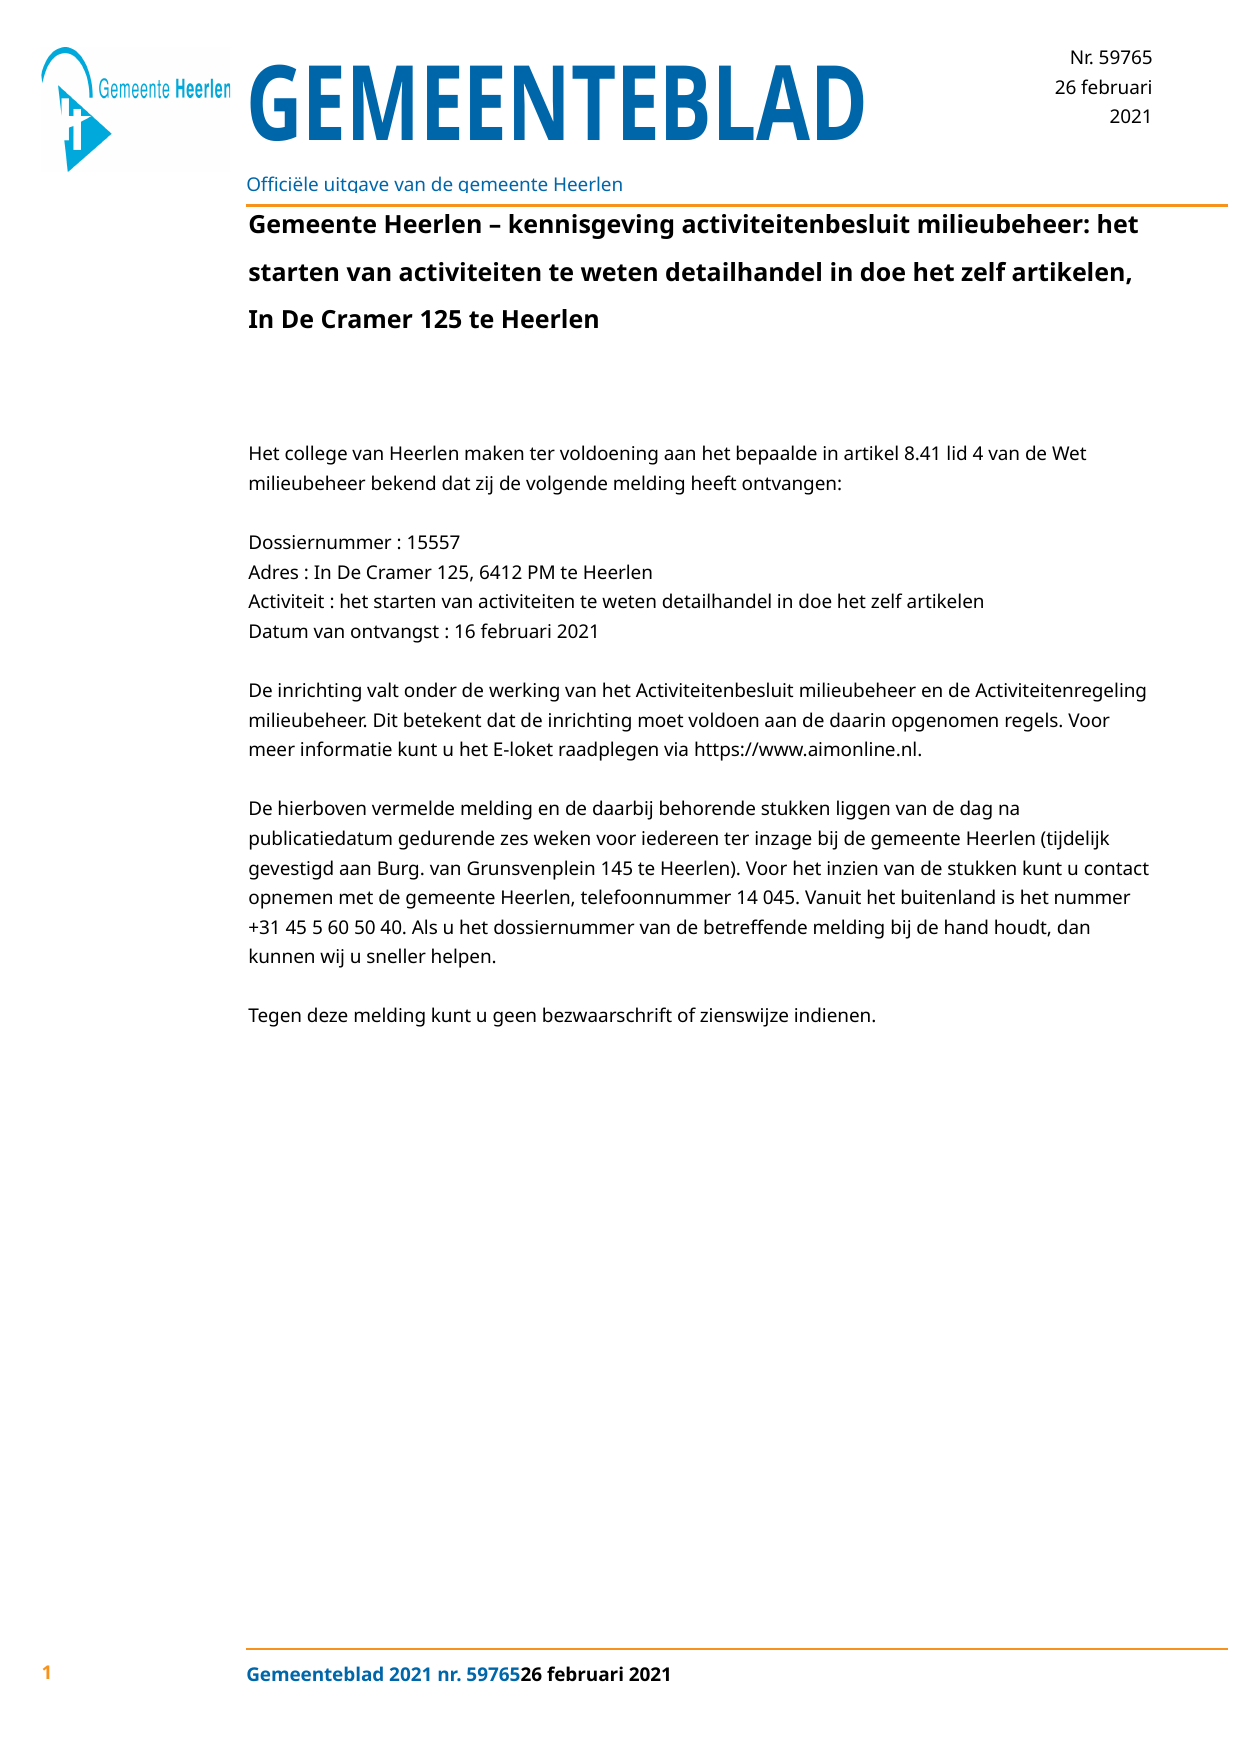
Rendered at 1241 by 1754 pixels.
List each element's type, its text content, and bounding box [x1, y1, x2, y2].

text Het college van Heerlen maken ter voldoening aan het bepaalde in artikel 8.41 lid 4 van de Wet milieubeheer bekend dat zij de volgende melding heeft ontvangen: [248, 441, 1152, 496]
text Adres : In De Cramer 125, 6412 PM te Heerlen [248, 559, 1152, 584]
text Dossiernummer : 15557 [248, 529, 1152, 555]
text Tegen deze melding kunt u geen bezwaarschrift of zienswijze indienen. [248, 1003, 1152, 1028]
picture [41, 47, 231, 172]
text Activiteit : het starten van activiteiten te weten detailhandel in doe het zelf artikelen [248, 588, 1152, 614]
text Datum van ontvangst : 16 februari 2021 [248, 618, 1152, 644]
picture [41, 47, 59, 70]
text De inrichting valt onder de werking van het Activiteitenbesluit milieubeheer en de Activiteitenregeling milieubeheer. Dit betekent dat de inrichting moet voldoen aan de daarin opgenomen regels. Voor meer informatie kunt u het E-loket raadplegen via https://www.aimonline.nl. [248, 677, 1152, 762]
text De hierboven vermelde melding en de daarbij behorende stukken liggen van de dag na publicatiedatum gedurende zes weken voor iedereen ter inzage bij de gemeente Heerlen (tijdelijk gevestigd aan Burg. van Grunsvenplein 145 te Heerlen). Voor het inzien van de stukken kunt u contact opnemen met de gemeente Heerlen, telefoonnummer 14 045. Vanuit het buitenland is het nummer +31 45 5 60 50 40. Als u het dossiernummer van de betreffende melding bij de hand houdt, dan kunnen wij u sneller helpen. [248, 796, 1152, 969]
text Gemeente Heerlen – kennisgeving activiteitenbesluit milieubeheer: het starten van activiteiten te weten detailhandel in doe het zelf artikelen, In De Cramer 125 te Heerlen [248, 207, 1152, 336]
